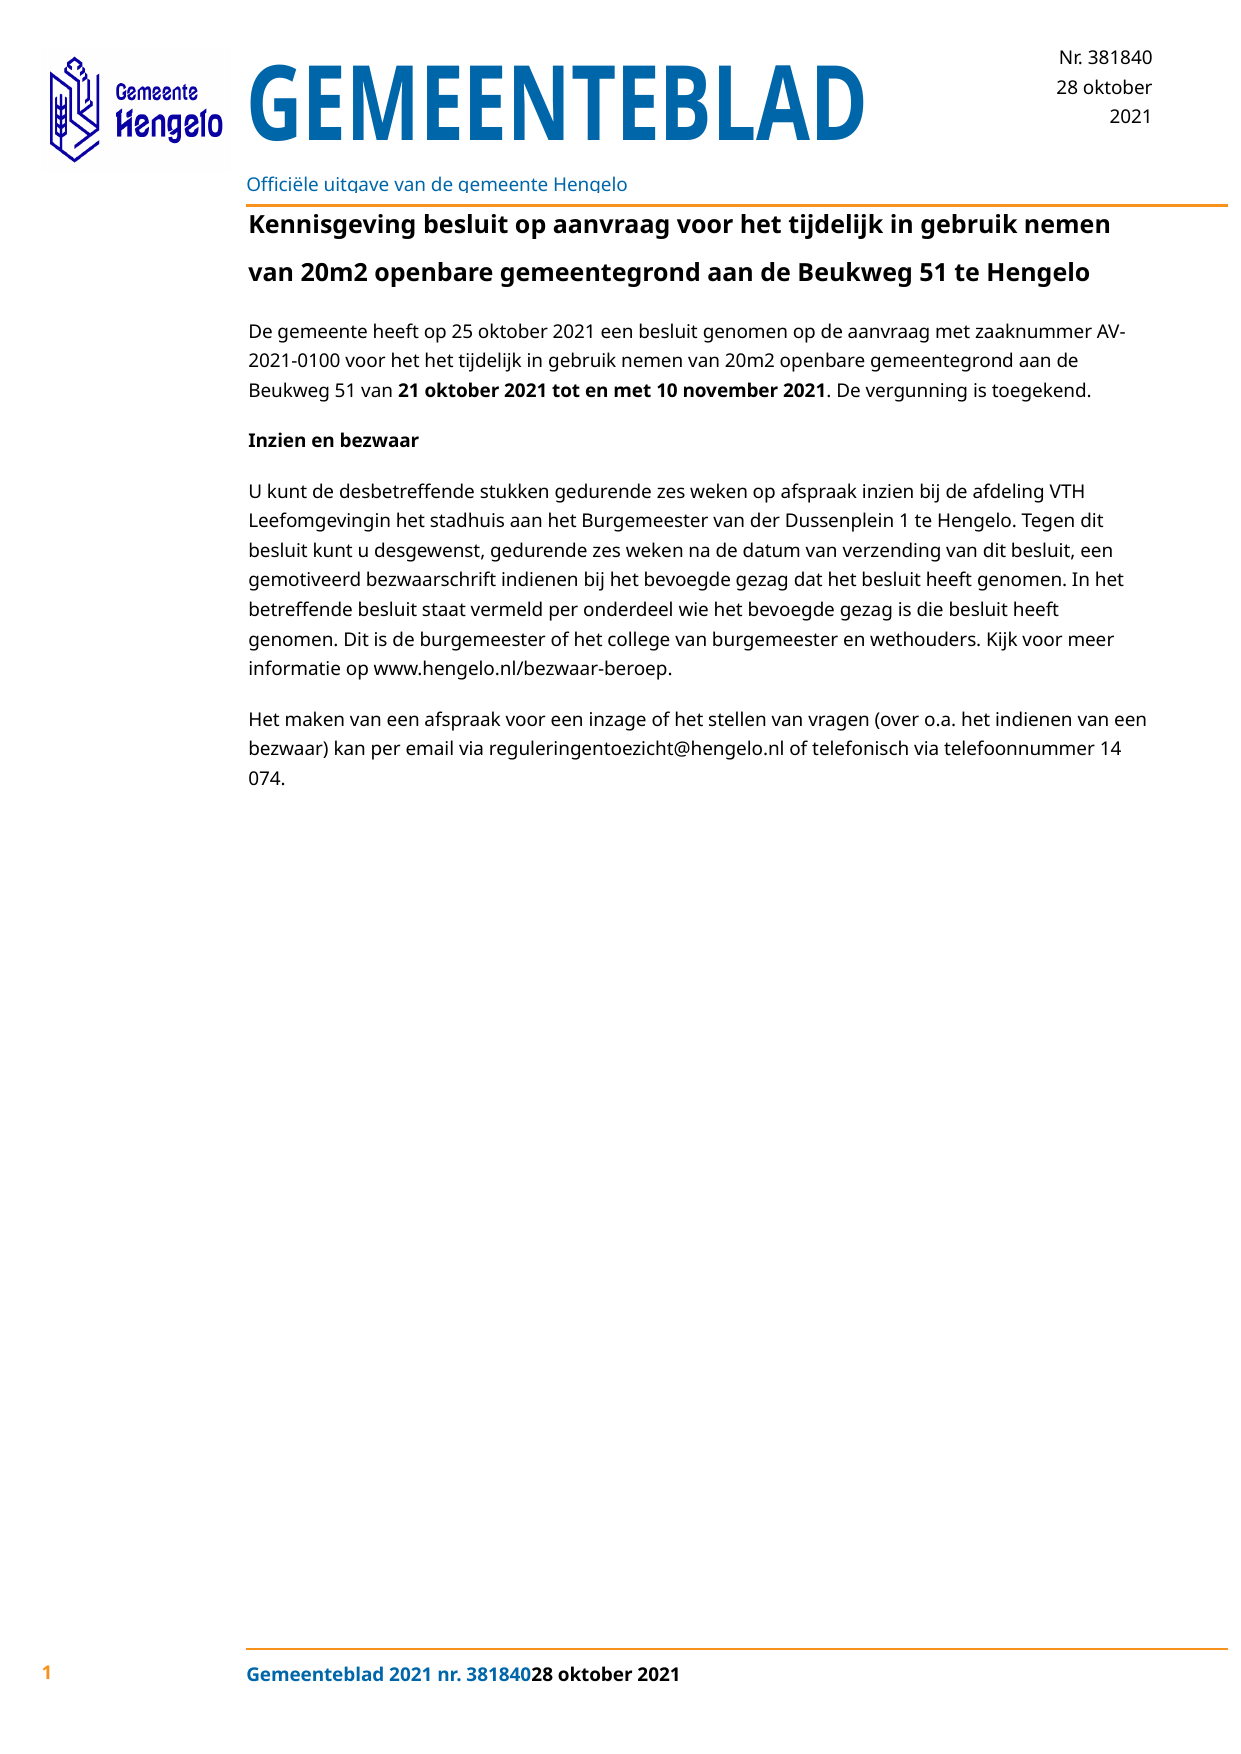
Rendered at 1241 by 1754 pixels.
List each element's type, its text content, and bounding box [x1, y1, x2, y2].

text Kennisgeving besluit op aanvraag voor het tijdelijk in gebruik nemen van 20m2 openbare gemeentegrond aan de Beukweg 51 te Hengelo [248, 207, 1152, 288]
text Het maken van een afspraak voor een inzage of het stellen van vragen (over o.a. het indienen van een bezwaar) kan per email via reguleringentoezicht@hengelo.nl of telefonisch via telefoonnummer 14 074. [248, 706, 1152, 791]
text U kunt de desbetreffende stukken gedurende zes weken op afspraak inzien bij de afdeling VTH Leefomgevingin het stadhuis aan het Burgemeester van der Dussenplein 1 te Hengelo. Tegen dit besluit kunt u desgewenst, gedurende zes weken na de datum van verzending van dit besluit, een gemotiveerd bezwaarschrift indienen bij het bevoegde gezag dat het besluit heeft genomen. In het betreffende besluit staat vermeld per onderdeel wie het bevoegde gezag is die besluit heeft genomen. Dit is de burgemeester of het college van burgemeester en wethouders. Kijk voor meer informatie op www.hengelo.nl/bezwaar-beroep. [248, 478, 1152, 681]
text Inzien en bezwaar [248, 427, 1152, 453]
picture [41, 47, 231, 172]
text De gemeente heeft op 25 oktober 2021 een besluit genomen op de aanvraag met zaaknummer AV-2021-0100 voor het het tijdelijk in gebruik nemen van 20m2 openbare gemeentegrond aan de Beukweg 51 van 21 oktober 2021 tot en met 10 november 2021. De vergunning is toegekend. [248, 318, 1152, 403]
